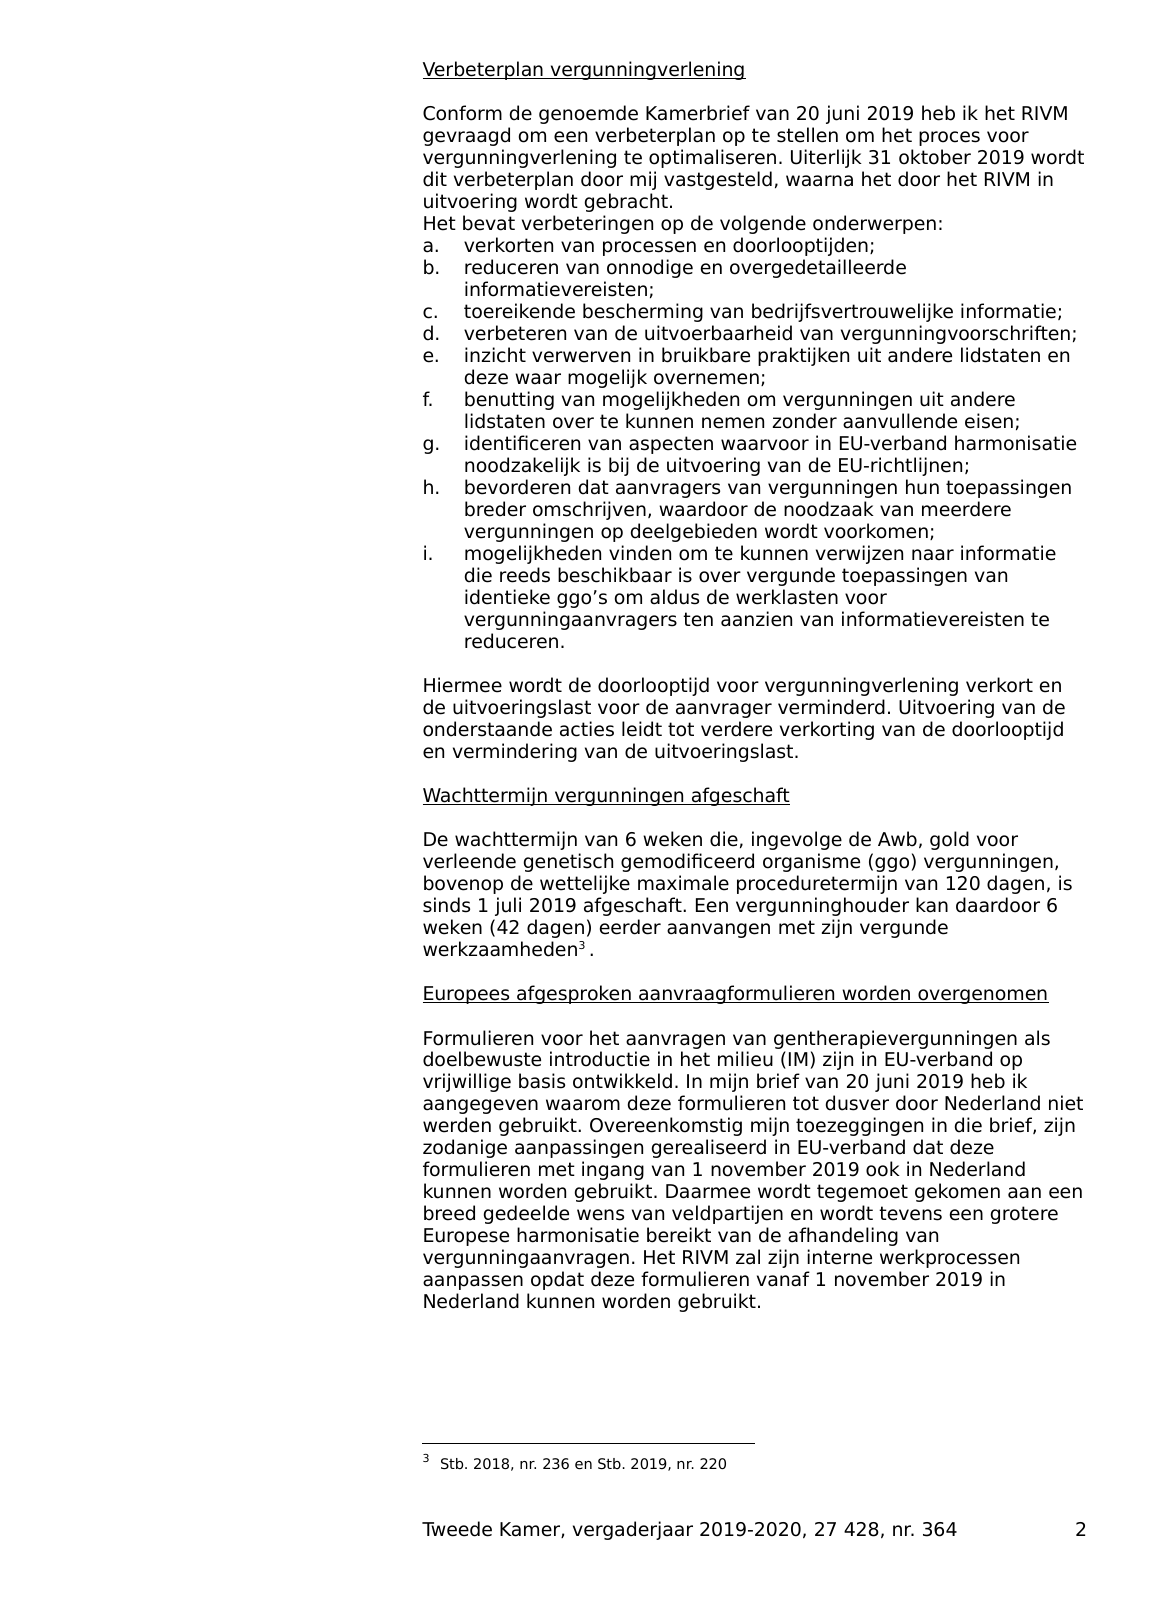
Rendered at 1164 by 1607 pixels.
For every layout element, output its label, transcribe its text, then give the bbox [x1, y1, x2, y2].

subtitle Verbeterplan vergunningverlening [422, 59, 1087, 81]
text Conform de genoemde Kamerbrief van 20 juni 2019 heb ik het RIVM gevraagd om een verbeterplan op te stellen om het proces voor vergunningverlening te optimaliseren. Uiterlijk 31 oktober 2019 wordt dit verbeterplan door mij vastgesteld, waarna het door het RIVM in uitvoering wordt gebracht. [422, 103, 1087, 213]
text Hiermee wordt de doorlooptijd voor vergunningverlening verkort en de uitvoeringslast voor de aanvrager verminderd. Uitvoering van de onderstaande acties leidt tot verdere verkorting van de doorlooptijd en vermindering van de uitvoeringslast. [422, 675, 1087, 763]
text c. toereikende bescherming van bedrijfsvertrouwelijke informatie; [422, 301, 1087, 323]
text Stb. 2018, nr. 236 en Stb. 2019, nr. 220 [422, 1452, 1087, 1474]
text i. mogelijkheden vinden om te kunnen verwijzen naar informatie die reeds beschikbaar is over vergunde toepassingen van identieke ggo’s om aldus de werklasten voor vergunningaanvragers ten aanzien van informatievereisten te reduceren. [422, 543, 1087, 653]
text a. verkorten van processen en doorlooptijden; [422, 235, 1087, 257]
subtitle Europees afgesproken aanvraagformulieren worden overgenomen [422, 983, 1087, 1005]
text e. inzicht verwerven in bruikbare praktijken uit andere lidstaten en deze waar mogelijk overnemen; [422, 345, 1087, 389]
text h. bevorderen dat aanvragers van vergunningen hun toepassingen breder omschrijven, waardoor de noodzaak van meerdere vergunningen op deelgebieden wordt voorkomen; [422, 477, 1087, 543]
text Formulieren voor het aanvragen van gentherapievergunningen als doelbewuste introductie in het milieu (IM) zijn in EU-verband op vrijwillige basis ontwikkeld. In mijn brief van 20 juni 2019 heb ik aangegeven waarom deze formulieren tot dusver door Nederland niet werden gebruikt. Overeenkomstig mijn toezeggingen in die brief, zijn zodanige aanpassingen gerealiseerd in EU-verband dat deze formulieren met ingang van 1 november 2019 ook in Nederland kunnen worden gebruikt. Daarmee wordt tegemoet gekomen aan een breed gedeelde wens van veldpartijen en wordt tevens een grotere Europese harmonisatie bereikt van de afhandeling van vergunningaanvragen. Het RIVM zal zijn interne werkprocessen aanpassen opdat deze formulieren vanaf 1 november 2019 in Nederland kunnen worden gebruikt. [422, 1027, 1087, 1313]
text f. benutting van mogelijkheden om vergunningen uit andere lidstaten over te kunnen nemen zonder aanvullende eisen; [422, 389, 1087, 433]
text De wachttermijn van 6 weken die, ingevolge de Awb, gold voor verleende genetisch gemodificeerd organisme (ggo) vergunningen, bovenop de wettelijke maximale proceduretermijn van 120 dagen, is sinds 1 juli 2019 afgeschaft. Een vergunninghouder kan daardoor 6 weken (42 dagen) eerder aanvangen met zijn vergunde werkzaamheden. [422, 829, 1087, 961]
text b. reduceren van onnodige en overgedetailleerde informatievereisten; [422, 257, 1087, 301]
subtitle Wachttermijn vergunningen afgeschaft [422, 785, 1087, 807]
text g. identificeren van aspecten waarvoor in EU-verband harmonisatie noodzakelijk is bij de uitvoering van de EU-richtlijnen; [422, 433, 1087, 477]
text d. verbeteren van de uitvoerbaarheid van vergunningvoorschriften; [422, 323, 1087, 345]
text Het bevat verbeteringen op de volgende onderwerpen: [422, 213, 1087, 235]
